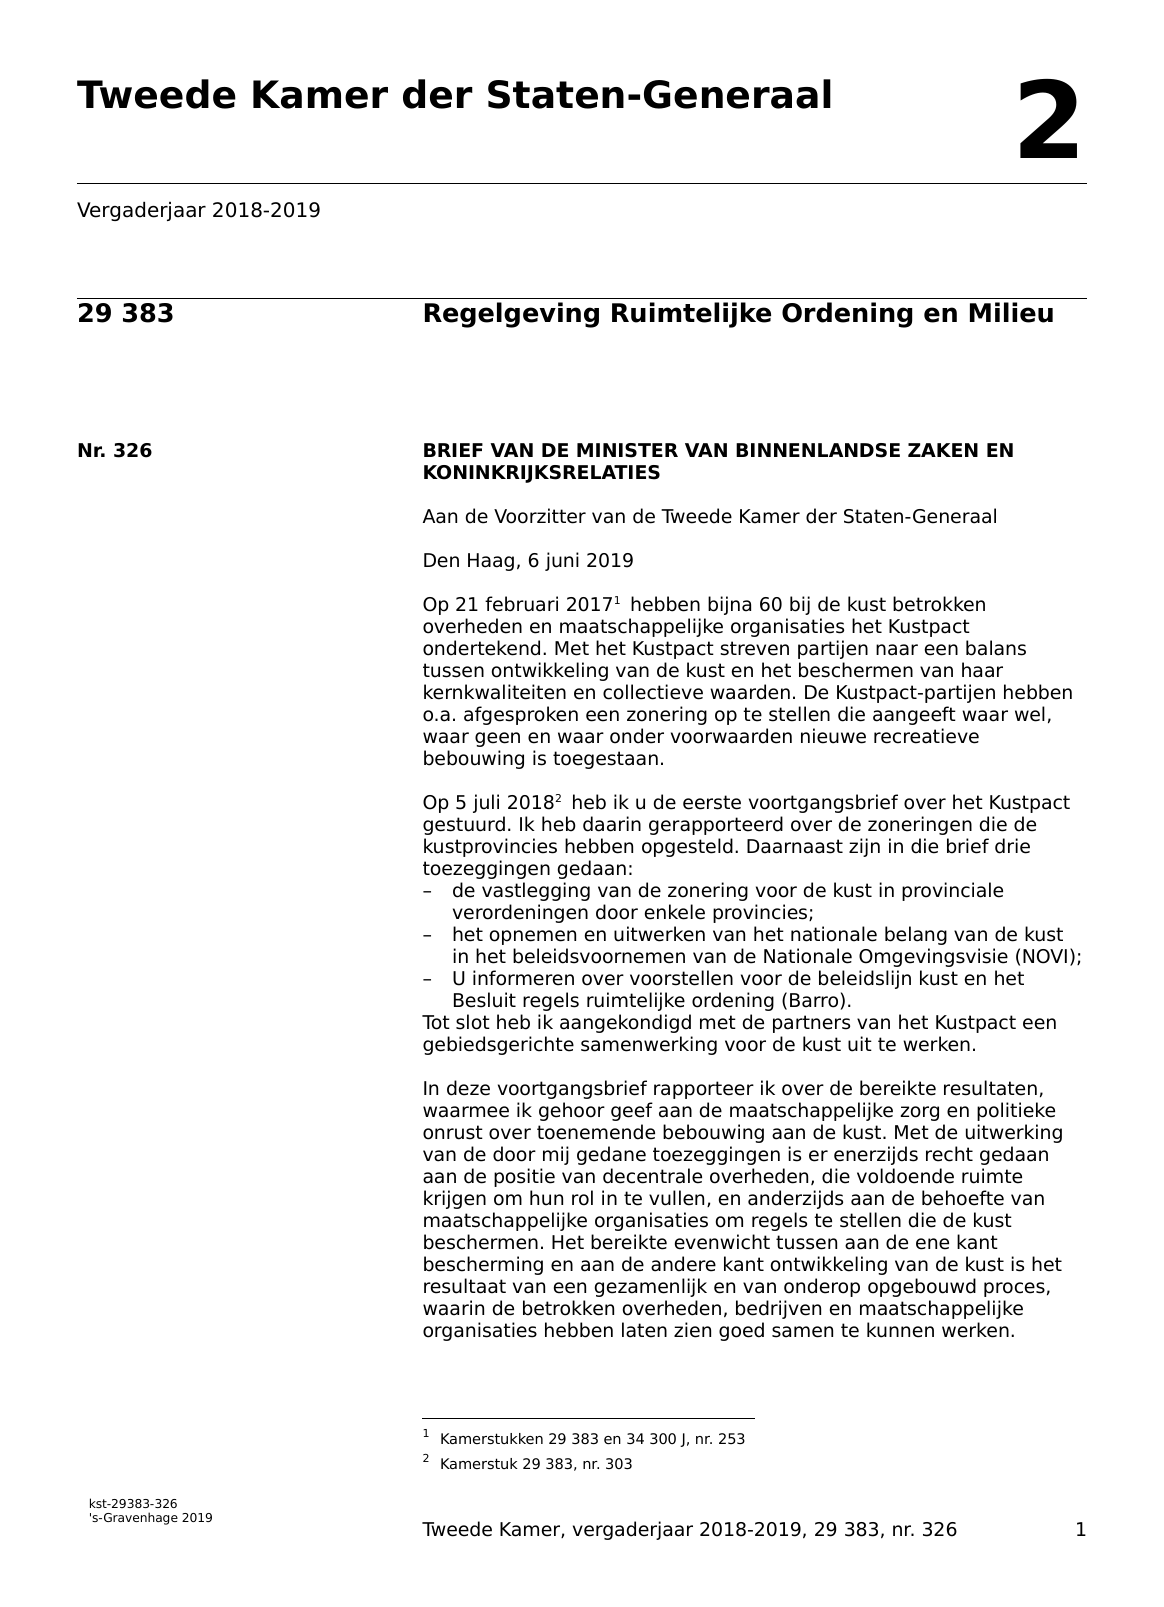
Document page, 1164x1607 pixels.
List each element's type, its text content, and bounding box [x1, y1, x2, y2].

text – de vastlegging van de zonering voor de kust in provinciale verordeningen door enkele provincies; [422, 880, 1087, 924]
text Op 5 juli 2018 heb ik u de eerste voortgangsbrief over het Kustpact gestuurd. Ik heb daarin gerapporteerd over de zoneringen die de kustprovincies hebben opgesteld. Daarnaast zijn in die brief drie toezeggingen gedaan: [422, 792, 1087, 880]
text In deze voortgangsbrief rapporteer ik over de bereikte resultaten, waarmee ik gehoor geef aan de maatschappelijke zorg en politieke onrust over toenemende bebouwing aan de kust. Met de uitwerking van de door mij gedane toezeggingen is er enerzijds recht gedaan aan de positie van decentrale overheden, die voldoende ruimte krijgen om hun rol in te vullen, en anderzijds aan de behoefte van maatschappelijke organisaties om regels te stellen die de kust beschermen. Het bereikte evenwicht tussen aan de ene kant bescherming en aan de andere kant ontwikkeling van de kust is het resultaat van een gezamenlijk en van onderop opgebouwd proces, waarin de betrokken overheden, bedrijven en maatschappelijke organisaties hebben laten zien goed samen te kunnen werken. [422, 1078, 1087, 1342]
text kst-29383-326 [88, 1497, 323, 1511]
subtitle Nr. 326 BRIEF VAN DE MINISTER VAN BINNENLANDSE ZAKEN EN KONINKRIJKSRELATIES [77, 440, 1087, 484]
table_header Tweede Kamer der Staten-Generaal [77, 59, 886, 183]
text – U informeren over voorstellen voor de beleidslijn kust en het Besluit regels ruimtelijke ordening (Barro). [422, 968, 1087, 1012]
text Den Haag, 6 juni 2019 [422, 550, 1087, 572]
table_header 2 [886, 59, 1087, 183]
text – het opnemen en uitwerken van het nationale belang van de kust in het beleidsvoornemen van de Nationale Omgevingsvisie (NOVI); [422, 924, 1087, 968]
text Tot slot heb ik aangekondigd met de partners van het Kustpact een gebiedsgerichte samenwerking voor de kust uit te werken. [422, 1012, 1087, 1056]
text 's-Gravenhage 2019 [88, 1511, 323, 1525]
subtitle 29 383 Regelgeving Ruimtelijke Ordening en Milieu [77, 299, 1087, 329]
text Kamerstukken 29 383 en 34 300 J, nr. 253 [422, 1427, 1087, 1449]
table_cell Vergaderjaar 2018-2019 [77, 184, 1087, 298]
text Kamerstuk 29 383, nr. 303 [422, 1452, 1087, 1474]
text Aan de Voorzitter van de Tweede Kamer der Staten-Generaal [422, 506, 1087, 528]
text Op 21 februari 2017 hebben bijna 60 bij de kust betrokken overheden en maatschappelijke organisaties het Kustpact ondertekend. Met het Kustpact streven partijen naar een balans tussen ontwikkeling van de kust en het beschermen van haar kernkwaliteiten en collectieve waarden. De Kustpact-partijen hebben o.a. afgesproken een zonering op te stellen die aangeeft waar wel, waar geen en waar onder voorwaarden nieuwe recreatieve bebouwing is toegestaan. [422, 594, 1087, 770]
